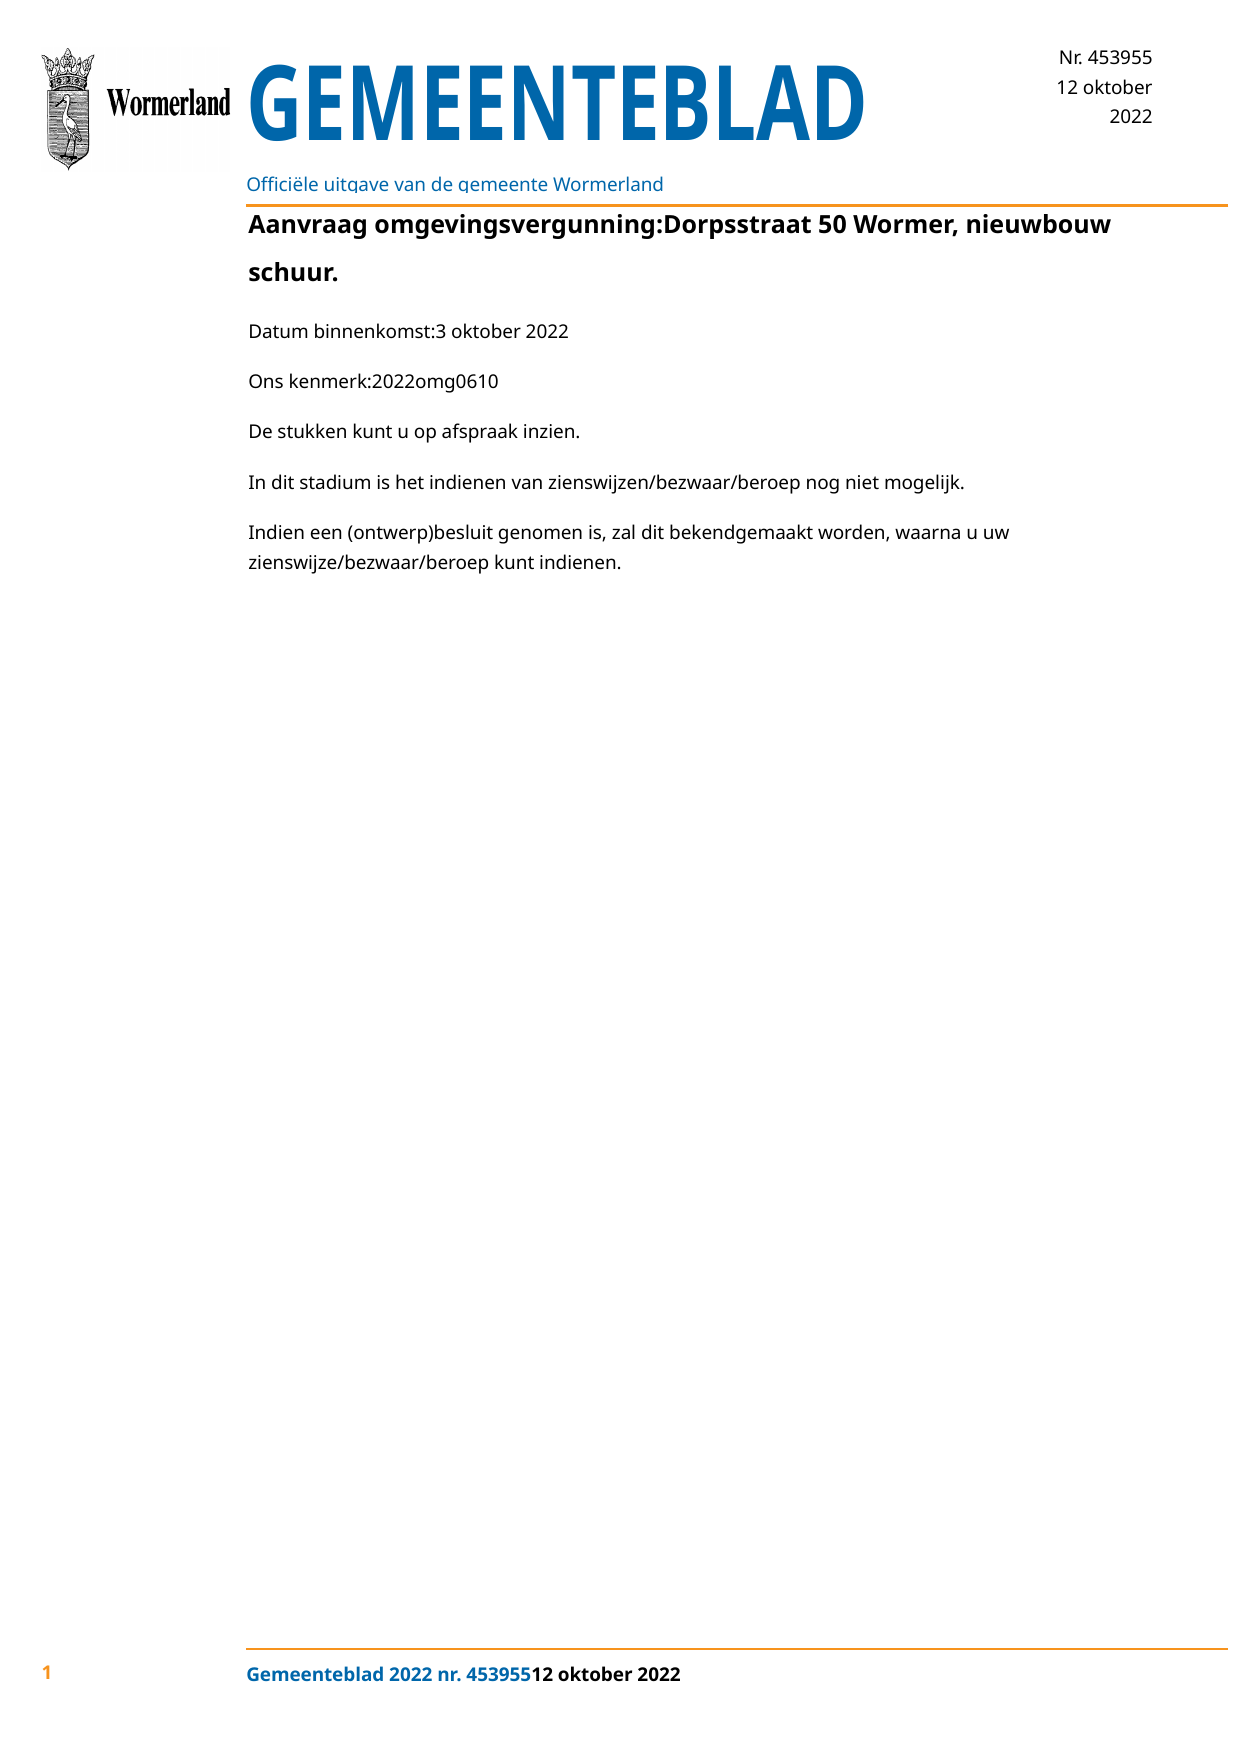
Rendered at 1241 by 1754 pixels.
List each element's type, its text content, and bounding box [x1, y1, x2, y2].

text De stukken kunt u op afspraak inzien. [248, 419, 1152, 444]
text Ons kenmerk:2022omg0610 [248, 368, 1152, 394]
text Aanvraag omgevingsvergunning:Dorpsstraat 50 Wormer, nieuwbouw schuur. [248, 207, 1152, 288]
text In dit stadium is het indienen van zienswijzen/bezwaar/beroep nog niet mogelijk. [248, 469, 1152, 495]
picture [41, 47, 231, 172]
text Indien een (ontwerp)besluit genomen is, zal dit bekendgemaakt worden, waarna u uw zienswijze/bezwaar/beroep kunt indienen. [248, 519, 1152, 575]
text Datum binnenkomst:3 oktober 2022 [248, 318, 1152, 344]
